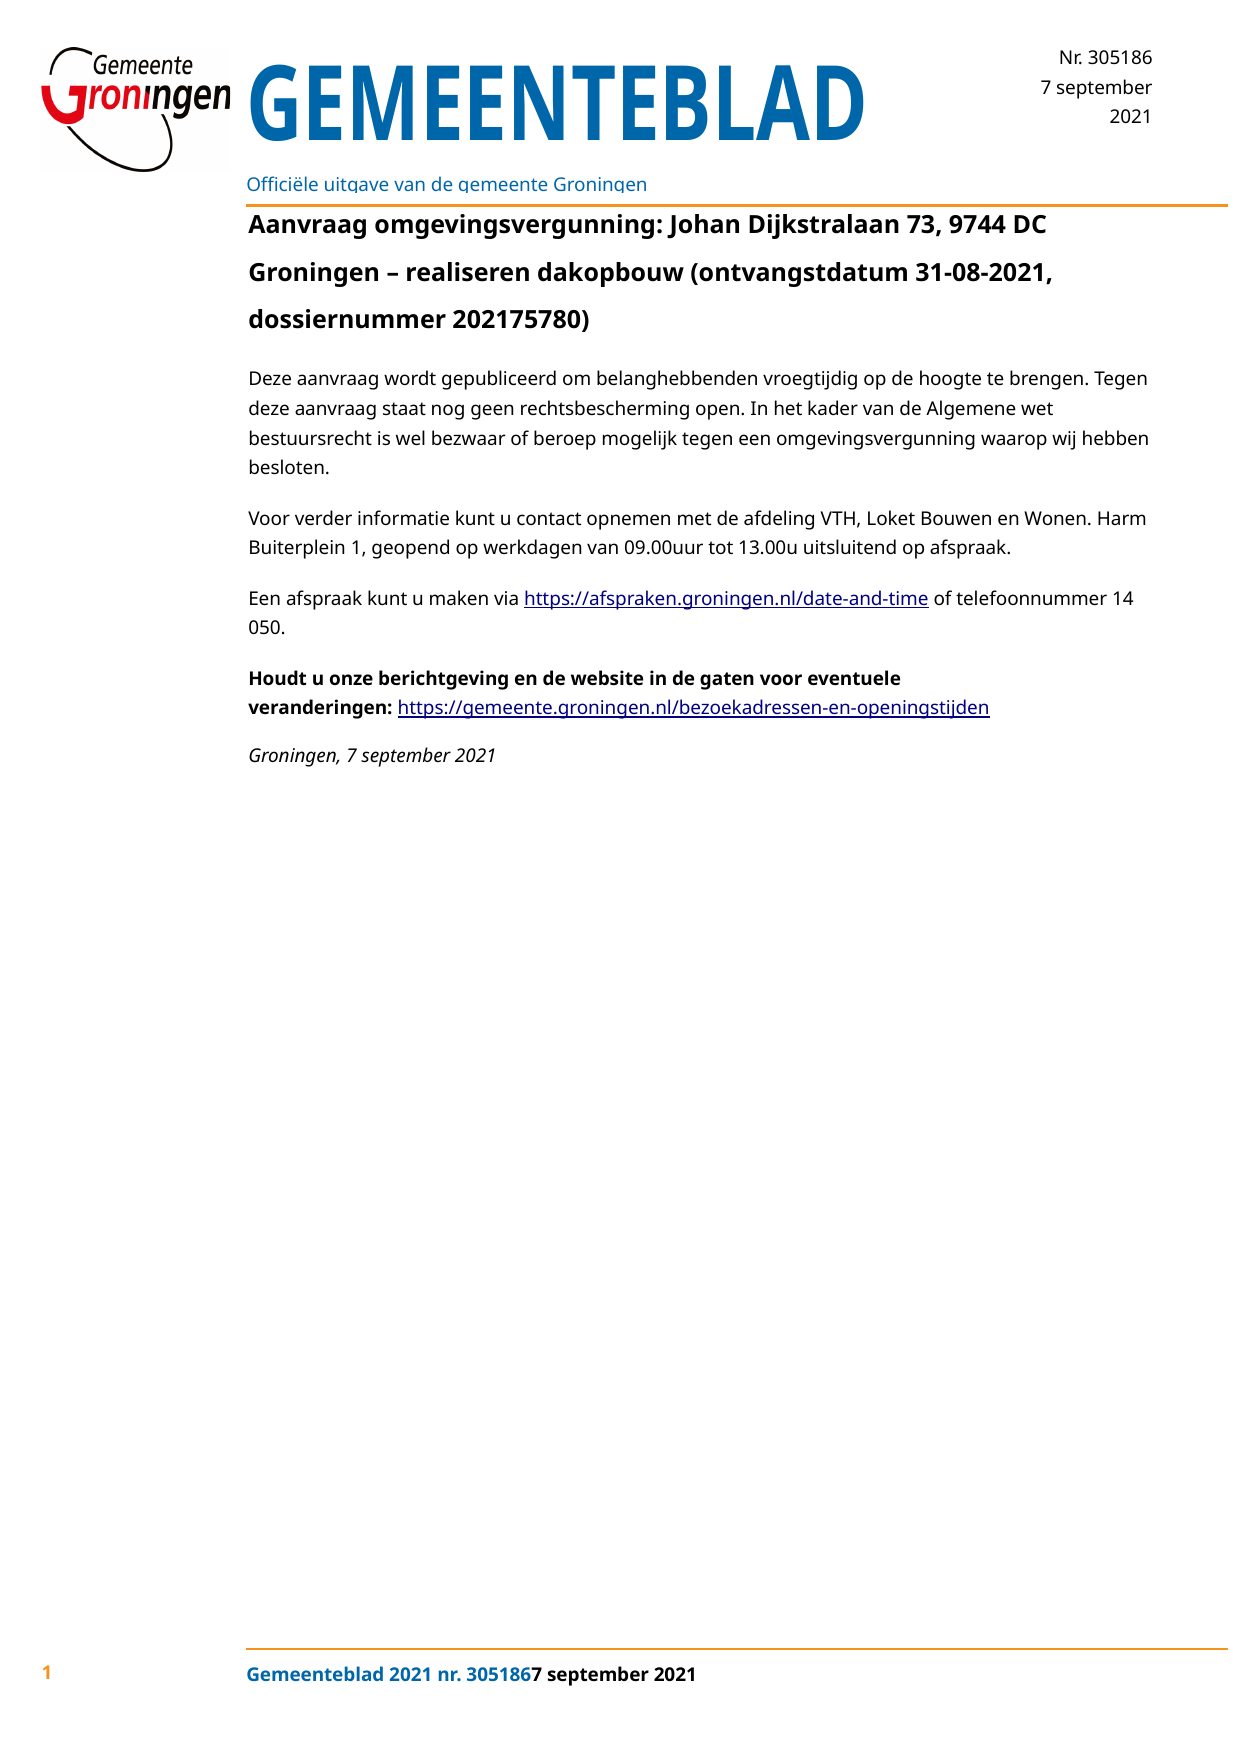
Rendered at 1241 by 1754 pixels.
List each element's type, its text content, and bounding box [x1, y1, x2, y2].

text Voor verder informatie kunt u contact opnemen met de afdeling VTH, Loket Bouwen en Wonen. Harm Buiterplein 1, geopend op werkdagen van 09.00uur tot 13.00u uitsluitend op afspraak. [248, 505, 1152, 560]
text Houdt u onze berichtgeving en de website in de gaten voor eventuele veranderingen: https://gemeente.groningen.nl/bezoekadressen-en-openingstijden [248, 665, 1152, 720]
text Groningen, 7 september 2021 [248, 742, 1152, 768]
text Deze aanvraag wordt gepubliceerd om belanghebbenden vroegtijdig op de hoogte te brengen. Tegen deze aanvraag staat nog geen rechtsbescherming open. In het kader van de Algemene wet bestuursrecht is wel bezwaar of beroep mogelijk tegen een omgevingsvergunning waarop wij hebben besloten. [248, 366, 1152, 480]
text Aanvraag omgevingsvergunning: Johan Dijkstralaan 73, 9744 DC Groningen – realiseren dakopbouw (ontvangstdatum 31-08-2021, dossiernummer 202175780) [248, 207, 1152, 336]
text Een afspraak kunt u maken via https://afspraken.groningen.nl/date-and-time of telefoonnummer 14 050. [248, 585, 1152, 640]
picture [41, 47, 231, 172]
